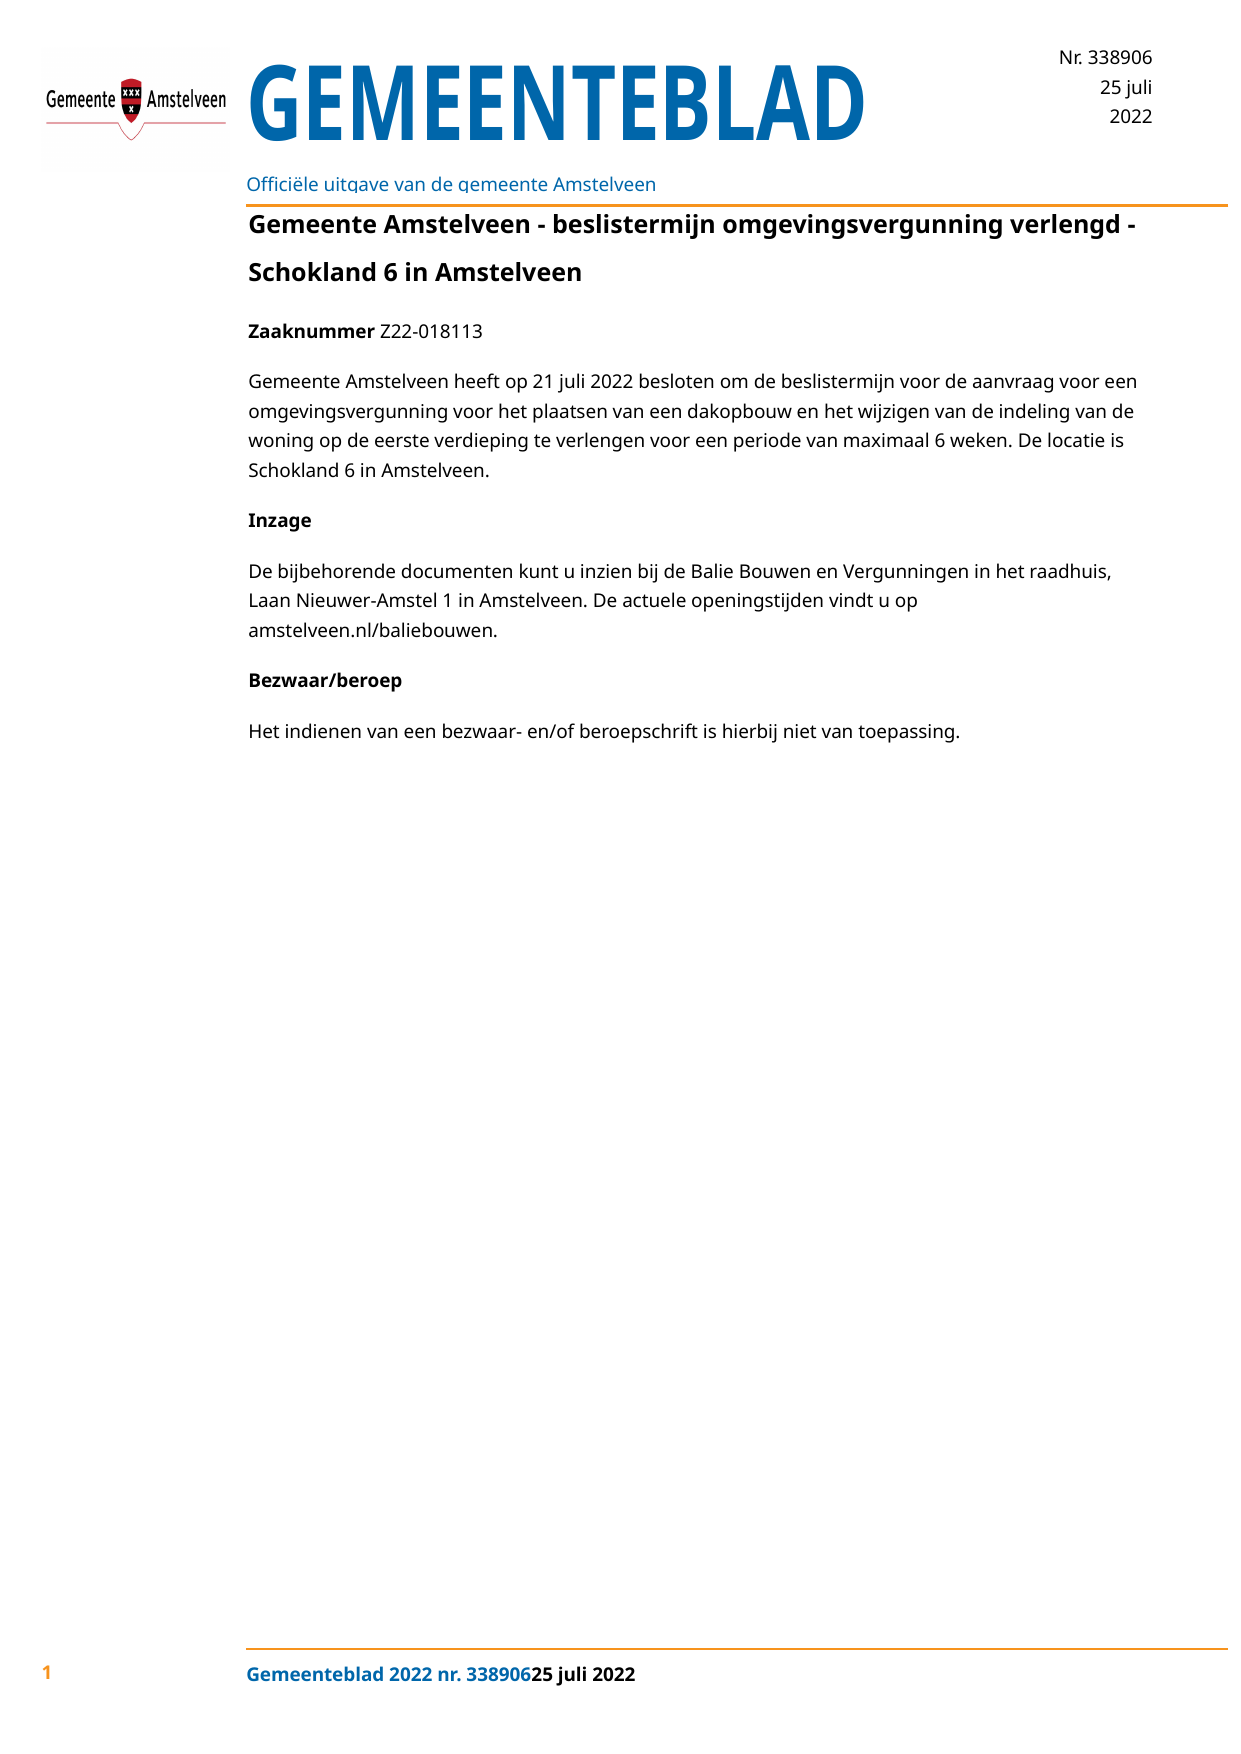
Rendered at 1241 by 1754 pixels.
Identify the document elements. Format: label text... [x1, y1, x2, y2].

text Het indienen van een bezwaar- en/of beroepschrift is hierbij niet van toepassing. [248, 718, 1152, 744]
text De bijbehorende documenten kunt u inzien bij de Balie Bouwen en Vergunningen in het raadhuis, Laan Nieuwer-Amstel 1 in Amstelveen. De actuele openingstijden vindt u op amstelveen.nl/baliebouwen. [248, 558, 1152, 643]
text Gemeente Amstelveen heeft op 21 juli 2022 besloten om de beslistermijn voor de aanvraag voor een omgevingsvergunning voor het plaatsen van een dakopbouw en het wijzigen van de indeling van de woning op de eerste verdieping te verlengen voor een periode van maximaal 6 weken. De locatie is Schokland 6 in Amstelveen. [248, 368, 1152, 483]
text Zaaknummer Z22-018113 [248, 318, 1152, 344]
text Bezwaar/beroep [248, 667, 1152, 693]
text Gemeente Amstelveen - beslistermijn omgevingsvergunning verlengd - Schokland 6 in Amstelveen [248, 207, 1152, 288]
picture [41, 47, 231, 172]
text Inzage [248, 507, 1152, 533]
